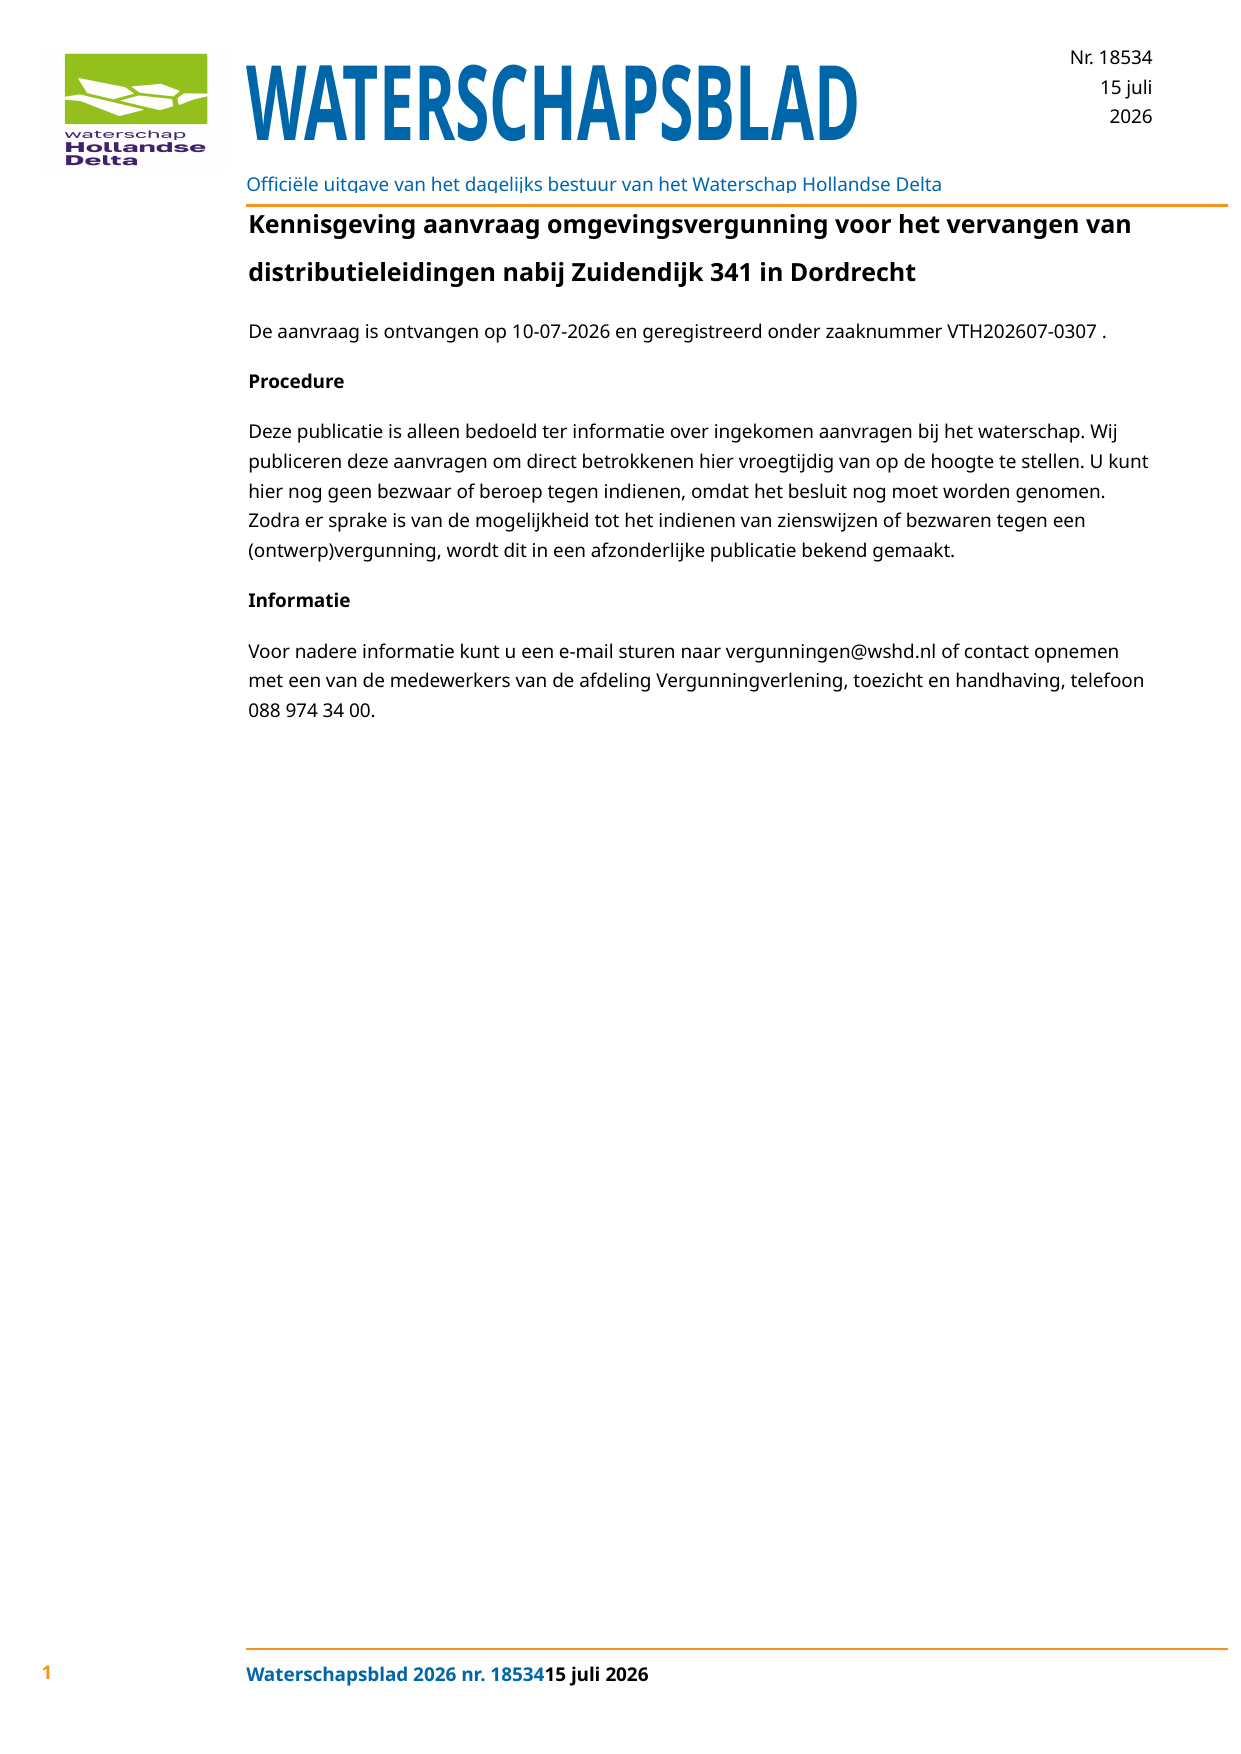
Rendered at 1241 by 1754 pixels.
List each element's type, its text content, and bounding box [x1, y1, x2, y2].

text Informatie [248, 587, 1152, 613]
text Voor nadere informatie kunt u een e-mail sturen naar vergunningen@wshd.nl of contact opnemen met een van de medewerkers van de afdeling Vergunningverlening, toezicht en handhaving, telefoon 088 974 34 00. [248, 638, 1152, 723]
text De aanvraag is ontvangen op 10-07-2026 en geregistreerd onder zaaknummer VTH202607-0307 . [248, 318, 1152, 344]
picture [41, 47, 231, 172]
text Deze publicatie is alleen bedoeld ter informatie over ingekomen aanvragen bij het waterschap. Wij publiceren deze aanvragen om direct betrokkenen hier vroegtijdig van op de hoogte te stellen. U kunt hier nog geen bezwaar of beroep tegen indienen, omdat het besluit nog moet worden genomen. Zodra er sprake is van de mogelijkheid tot het indienen van zienswijzen of bezwaren tegen een (ontwerp)vergunning, wordt dit in een afzonderlijke publicatie bekend gemaakt. [248, 419, 1152, 563]
text Kennisgeving aanvraag omgevingsvergunning voor het vervangen van distributieleidingen nabij Zuidendijk 341 in Dordrecht [248, 207, 1152, 288]
text Procedure [248, 368, 1152, 394]
